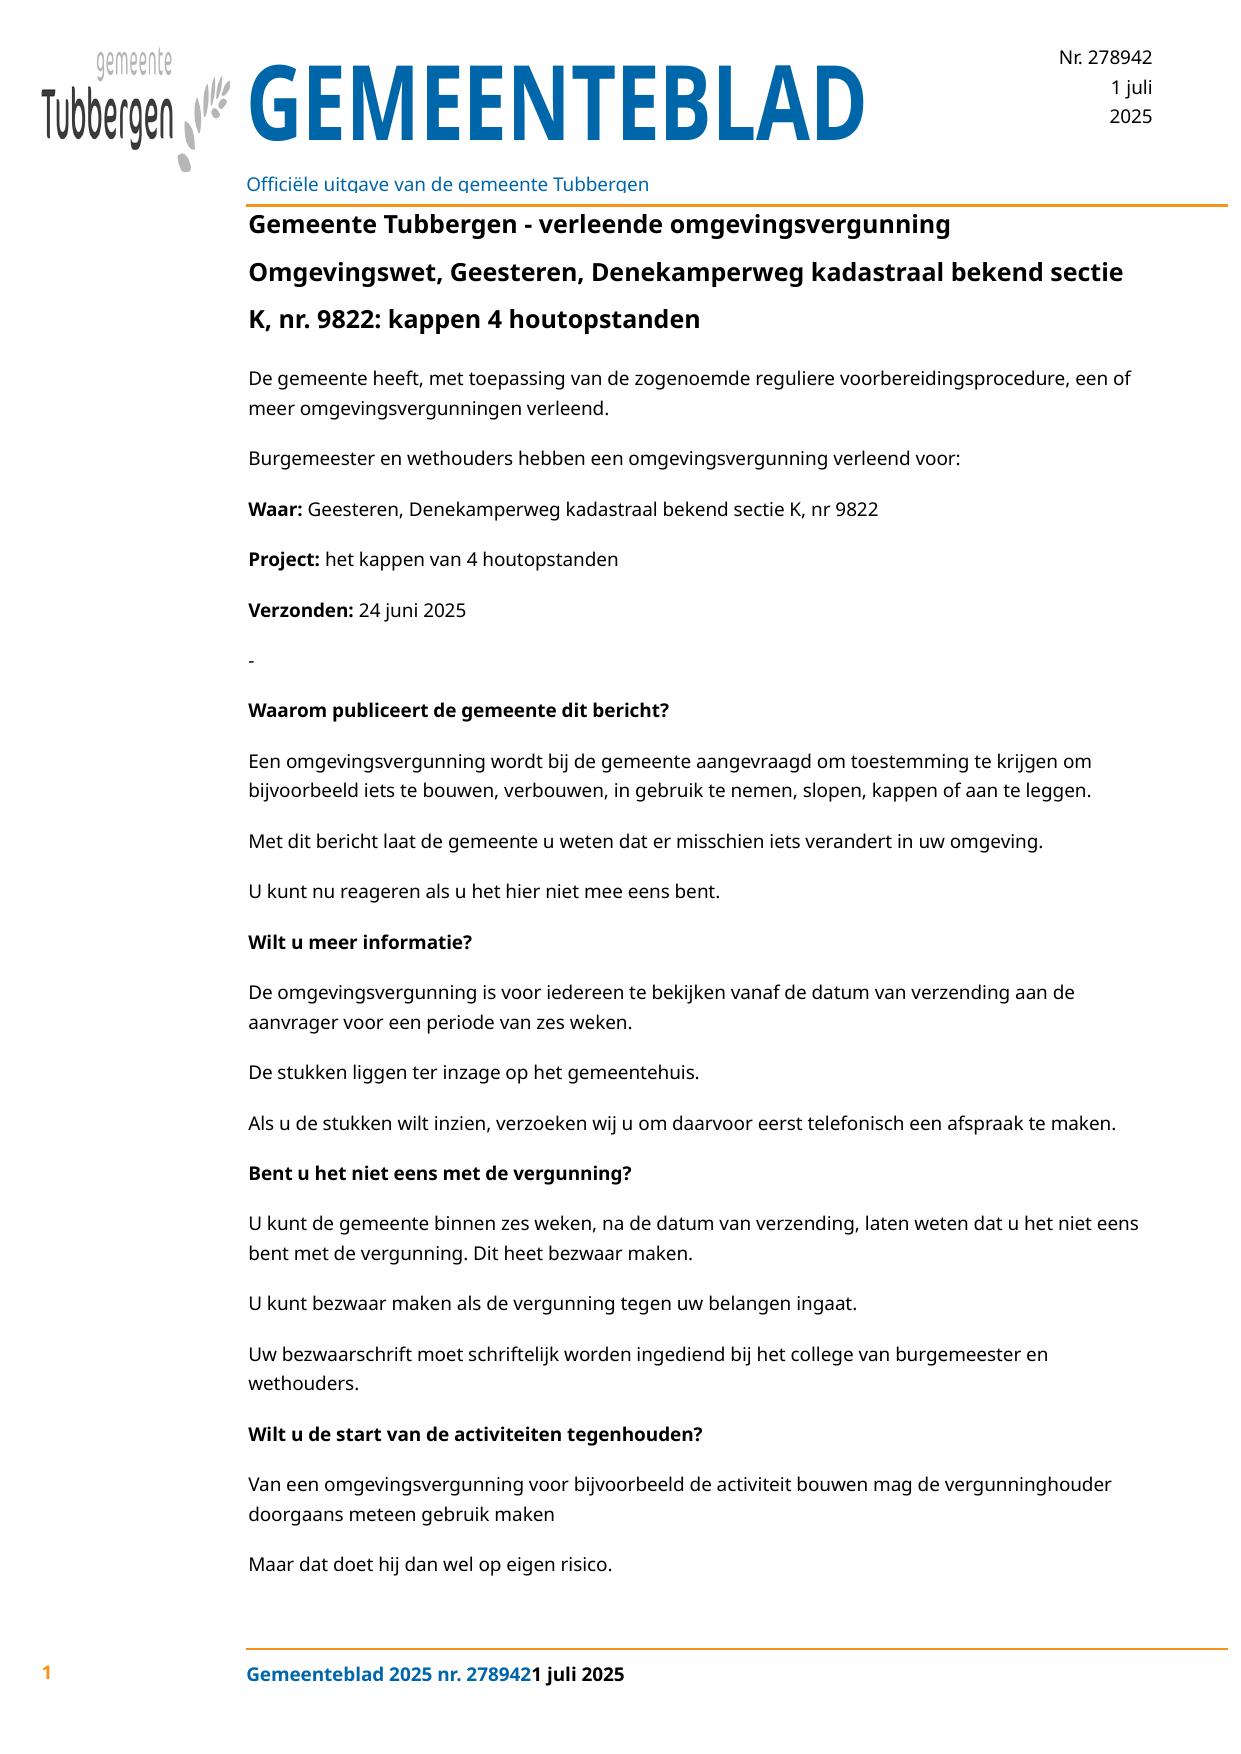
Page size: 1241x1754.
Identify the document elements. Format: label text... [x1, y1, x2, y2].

text De gemeente heeft, met toepassing van de zogenoemde reguliere voorbereidingsprocedure, een of meer omgevingsvergunningen verleend. [248, 366, 1152, 421]
text Waarom publiceert de gemeente dit bericht? [248, 698, 1152, 723]
text Bent u het niet eens met de vergunning? [248, 1160, 1152, 1186]
text Project: het kappen van 4 houtopstanden [248, 546, 1152, 572]
text Maar dat doet hij dan wel op eigen risico. [248, 1551, 1152, 1577]
text Van een omgevingsvergunning voor bijvoorbeeld de activiteit bouwen mag de vergunninghouder doorgaans meteen gebruik maken [248, 1471, 1152, 1527]
text U kunt de gemeente binnen zes weken, na de datum van verzending, laten weten dat u het niet eens bent met de vergunning. Dit heet bezwaar maken. [248, 1211, 1152, 1266]
text Wilt u de start van de activiteiten tegenhouden? [248, 1421, 1152, 1447]
text Burgemeester en wethouders hebben een omgevingsvergunning verleend voor: [248, 446, 1152, 471]
text Wilt u meer informatie? [248, 929, 1152, 954]
text U kunt nu reageren als u het hier niet mee eens bent. [248, 878, 1152, 904]
text U kunt bezwaar maken als de vergunning tegen uw belangen ingaat. [248, 1291, 1152, 1316]
text Een omgevingsvergunning wordt bij de gemeente aangevraagd om toestemming te krijgen om bijvoorbeeld iets te bouwen, verbouwen, in gebruik te nemen, slopen, kappen of aan te leggen. [248, 748, 1152, 803]
picture [41, 47, 231, 172]
text Met dit bericht laat de gemeente u weten dat er misschien iets verandert in uw omgeving. [248, 828, 1152, 854]
text Gemeente Tubbergen - verleende omgevingsvergunning Omgevingswet, Geesteren, Denekamperweg kadastraal bekend sectie K, nr. 9822: kappen 4 houtopstanden [248, 207, 1152, 336]
text De omgevingsvergunning is voor iedereen te bekijken vanaf de datum van verzending aan de aanvrager voor een periode van zes weken. [248, 979, 1152, 1034]
text Uw bezwaarschrift moet schriftelijk worden ingediend bij het college van burgemeester en wethouders. [248, 1341, 1152, 1396]
text Waar: Geesteren, Denekamperweg kadastraal bekend sectie K, nr 9822 [248, 496, 1152, 522]
text Verzonden: 24 juni 2025 [248, 597, 1152, 622]
text Als u de stukken wilt inzien, verzoeken wij u om daarvoor eerst telefonisch een afspraak te maken. [248, 1110, 1152, 1135]
text - [248, 647, 1152, 673]
text De stukken liggen ter inzage op het gemeentehuis. [248, 1059, 1152, 1085]
